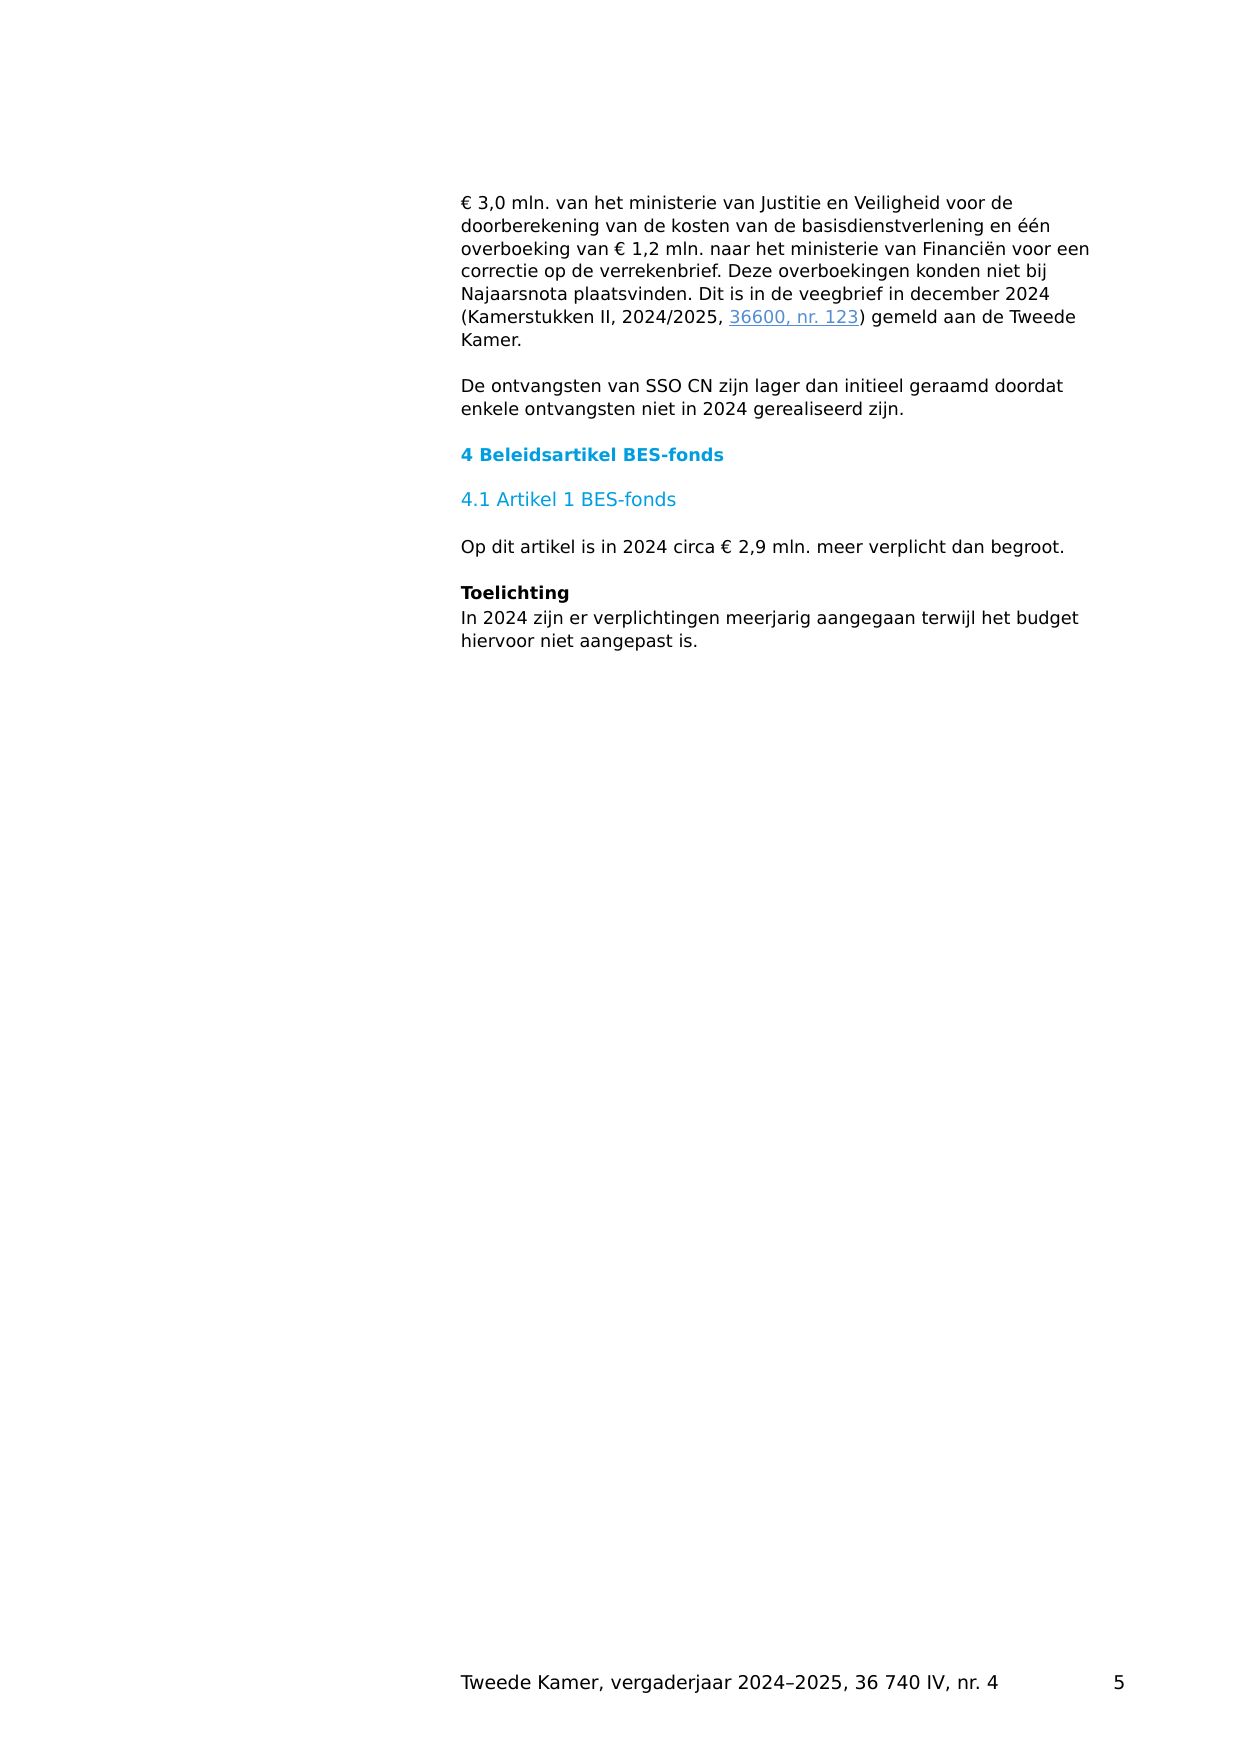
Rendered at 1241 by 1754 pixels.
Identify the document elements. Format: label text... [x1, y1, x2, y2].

text Toelichting [461, 581, 1125, 604]
text Op dit artikel is in 2024 circa € 2,9 mln. meer verplicht dan begroot. [461, 535, 1125, 558]
title 4.1 Artikel 1 BES-fonds [461, 489, 1125, 511]
text € 3,0 mln. van het ministerie van Justitie en Veiligheid voor de doorberekening van de kosten van de basisdienstverlening en één overboeking van € 1,2 mln. naar het ministerie van Financiën voor een correctie op de verrekenbrief. Deze overboekingen konden niet bij Najaarsnota plaatsvinden. Dit is in de veegbrief in december 2024 (Kamerstukken II, 2024/2025, 36600, nr. 123) gemeld aan de Tweede Kamer. [461, 191, 1125, 351]
title 4 Beleidsartikel BES-fonds [461, 443, 1125, 466]
text De ontvangsten van SSO CN zijn lager dan initieel geraamd doordat enkele ontvangsten niet in 2024 gerealiseerd zijn. [461, 374, 1125, 420]
text In 2024 zijn er verplichtingen meerjarig aangegaan terwijl het budget hiervoor niet aangepast is. [461, 606, 1125, 652]
